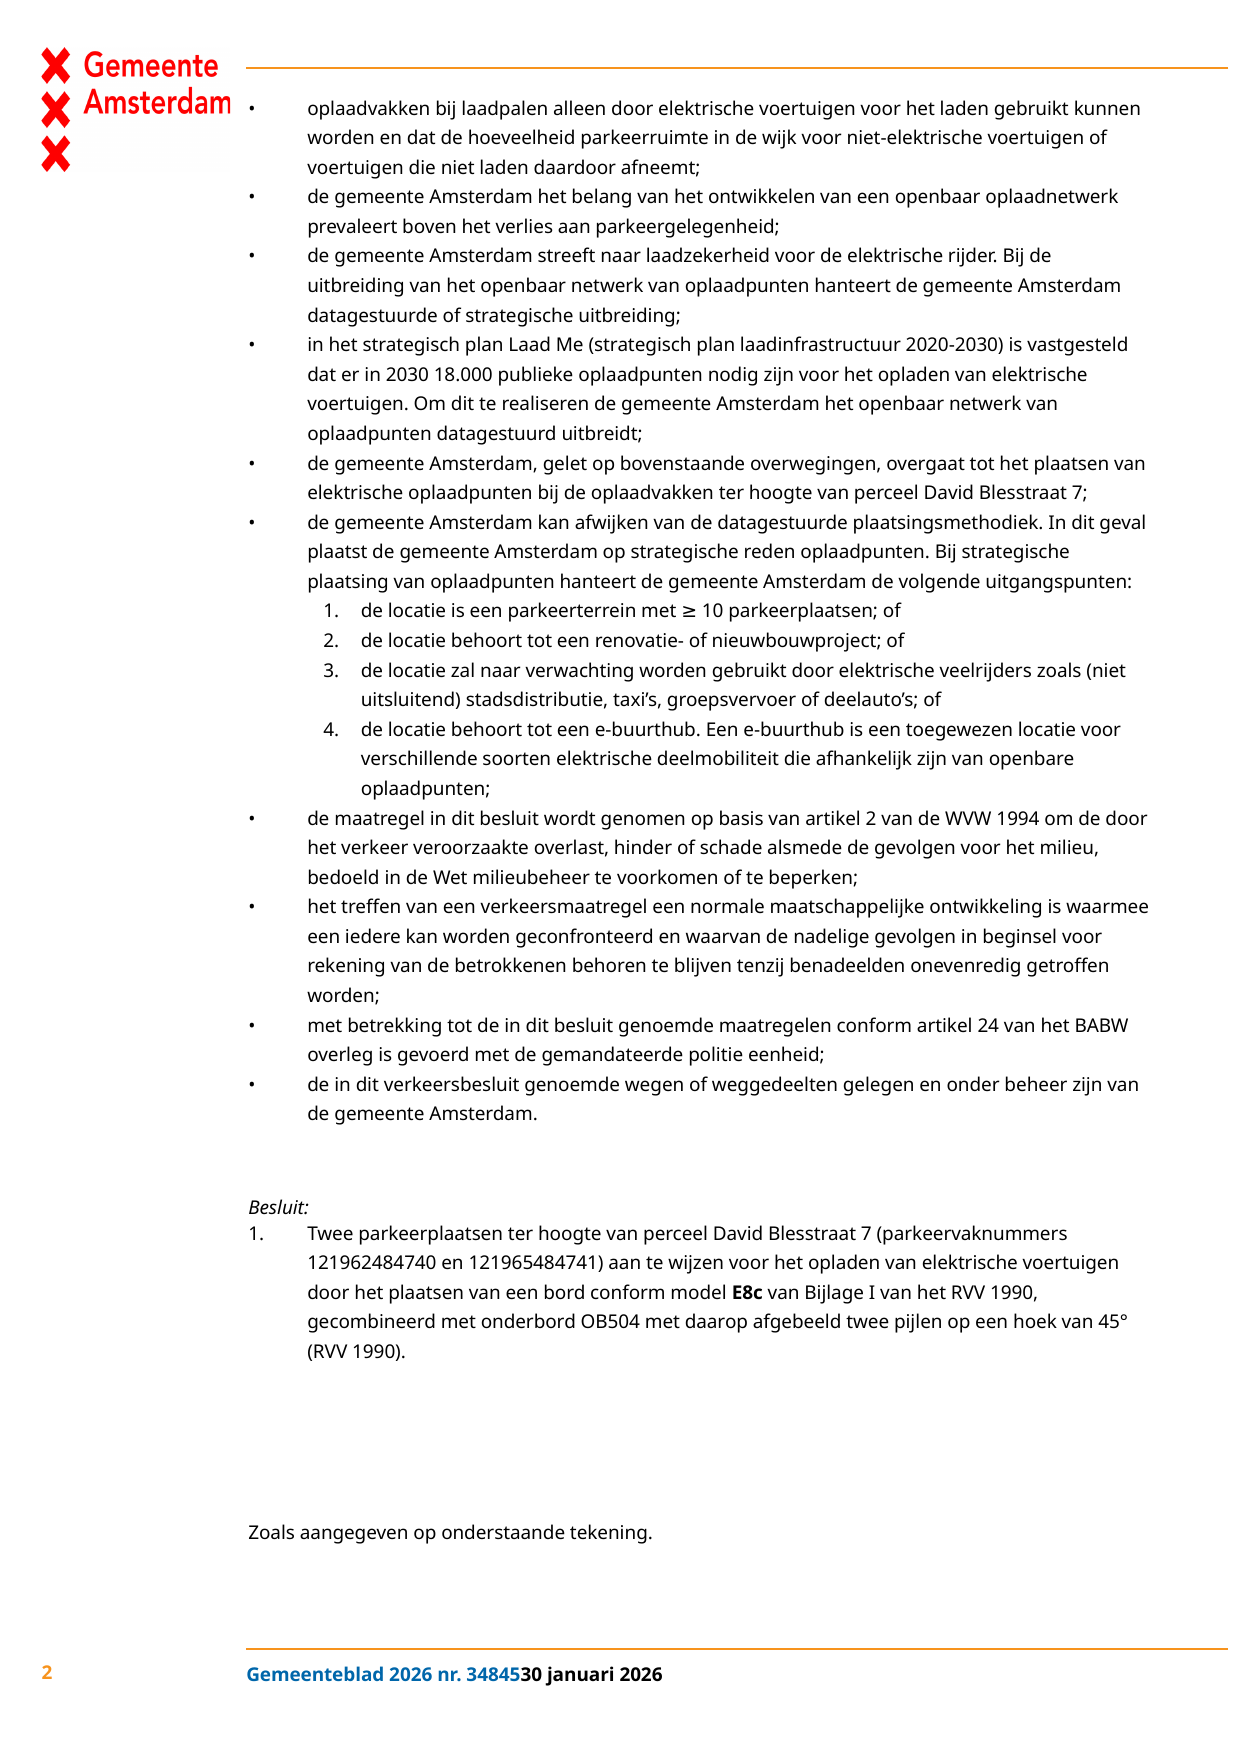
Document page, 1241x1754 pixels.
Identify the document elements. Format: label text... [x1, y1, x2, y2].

list in het strategisch plan Laad Me (strategisch plan laadinfrastructuur 2020-2030) is vastgesteld dat er in 2030 18.000 publieke oplaadpunten nodig zijn voor het opladen van elektrische voertuigen. Om dit te realiseren de gemeente Amsterdam het openbaar netwerk van oplaadpunten datagestuurd uitbreidt; [248, 331, 1152, 446]
list de locatie behoort tot een renovatie- of nieuwbouwproject; of [323, 627, 1152, 653]
text Zoals aangegeven op onderstaande tekening. [248, 1519, 1152, 1545]
list de locatie behoort tot een e-buurthub. Een e-buurthub is een toegewezen locatie voor verschillende soorten elektrische deelmobiliteit die afhankelijk zijn van openbare oplaadpunten; [323, 716, 1152, 801]
list het treffen van een verkeersmaatregel een normale maatschappelijke ontwikkeling is waarmee een iedere kan worden geconfronteerd en waarvan de nadelige gevolgen in beginsel voor rekening van de betrokkenen behoren te blijven tenzij benadeelden onevenredig getroffen worden; [248, 893, 1152, 1008]
list de maatregel in dit besluit wordt genomen op basis van artikel 2 van de WVW 1994 om de door het verkeer veroorzaakte overlast, hinder of schade alsmede de gevolgen voor het milieu, bedoeld in de Wet milieubeheer te voorkomen of te beperken; [248, 805, 1152, 890]
list de locatie is een parkeerterrein met ≥ 10 parkeerplaatsen; of [323, 598, 1152, 623]
list de gemeente Amsterdam streeft naar laadzekerheid voor de elektrische rijder. Bij de uitbreiding van het openbaar netwerk van oplaadpunten hanteert de gemeente Amsterdam datagestuurde of strategische uitbreiding; [248, 243, 1152, 328]
list de gemeente Amsterdam het belang van het ontwikkelen van een openbaar oplaadnetwerk prevaleert boven het verlies aan parkeergelegenheid; [248, 183, 1152, 239]
list de gemeente Amsterdam kan afwijken van de datagestuurde plaatsingsmethodiek. In dit geval plaatst de gemeente Amsterdam op strategische reden oplaadpunten. Bij strategische plaatsing van oplaadpunten hanteert de gemeente Amsterdam de volgende uitgangspunten: [248, 509, 1152, 594]
picture [41, 47, 231, 172]
list Twee parkeerplaatsen ter hoogte van perceel David Blesstraat 7 (parkeervaknummers 121962484740 en 121965484741) aan te wijzen voor het opladen van elektrische voertuigen door het plaatsen van een bord conform model E8c van Bijlage I van het RVV 1990, gecombineerd met onderbord OB504 met daarop afgebeeld twee pijlen op een hoek van 45° (RVV 1990). [248, 1220, 1152, 1364]
list de gemeente Amsterdam, gelet op bovenstaande overwegingen, overgaat tot het plaatsen van elektrische oplaadpunten bij de oplaadvakken ter hoogte van perceel David Blesstraat 7; [248, 450, 1152, 505]
list oplaadvakken bij laadpalen alleen door elektrische voertuigen voor het laden gebruikt kunnen worden en dat de hoeveelheid parkeerruimte in de wijk voor niet-elektrische voertuigen of voertuigen die niet laden daardoor afneemt; [248, 95, 1152, 180]
text Besluit: [248, 1194, 1152, 1220]
list de in dit verkeersbesluit genoemde wegen of weggedeelten gelegen en onder beheer zijn van de gemeente Amsterdam. [248, 1071, 1152, 1126]
list met betrekking tot de in dit besluit genoemde maatregelen conform artikel 24 van het BABW overleg is gevoerd met de gemandateerde politie eenheid; [248, 1012, 1152, 1067]
list de locatie zal naar verwachting worden gebruikt door elektrische veelrijders zoals (niet uitsluitend) stadsdistributie, taxi’s, groepsvervoer of deelauto’s; of [323, 657, 1152, 712]
